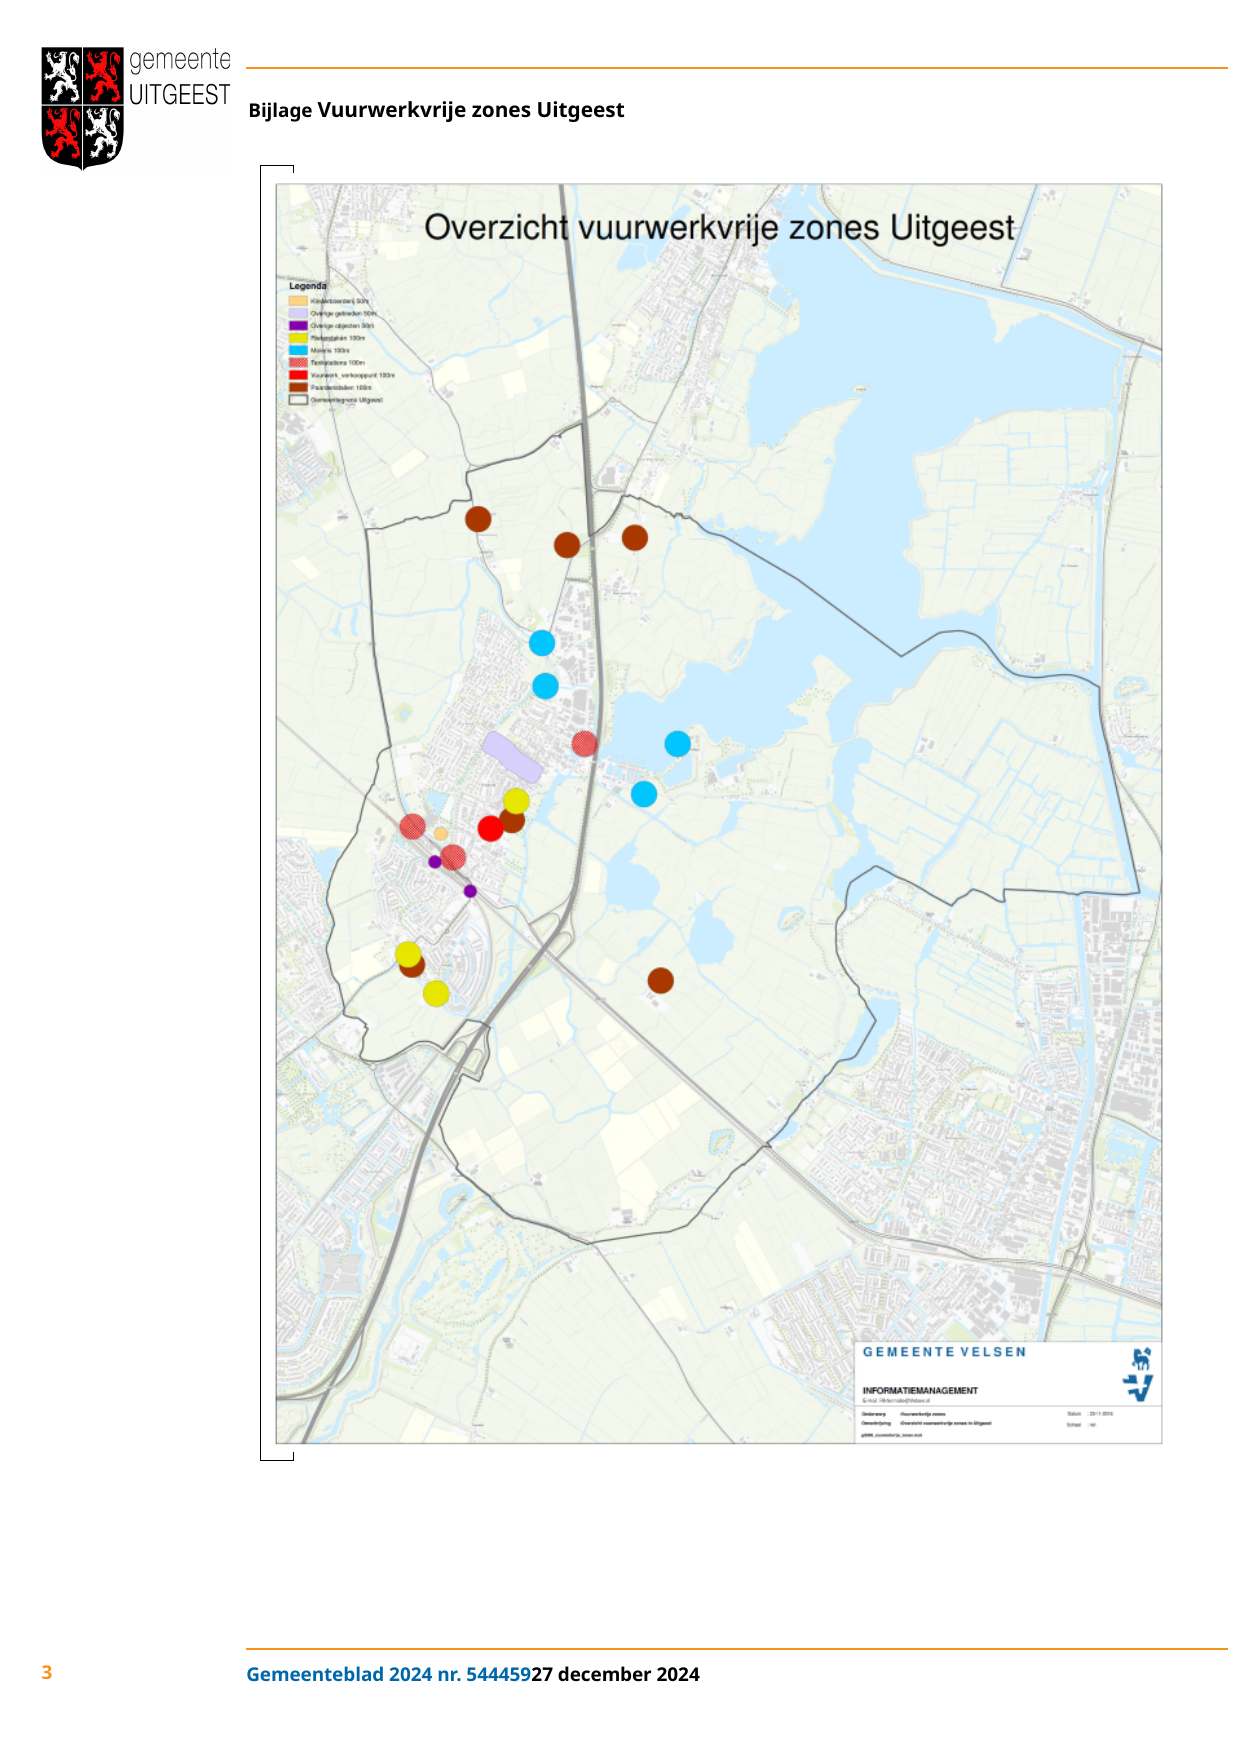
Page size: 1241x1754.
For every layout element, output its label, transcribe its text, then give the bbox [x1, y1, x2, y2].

picture [41, 47, 231, 172]
text Bijlage Vuurwerkvrije zones Uitgeest [248, 95, 1152, 123]
picture [268, 173, 1173, 1452]
